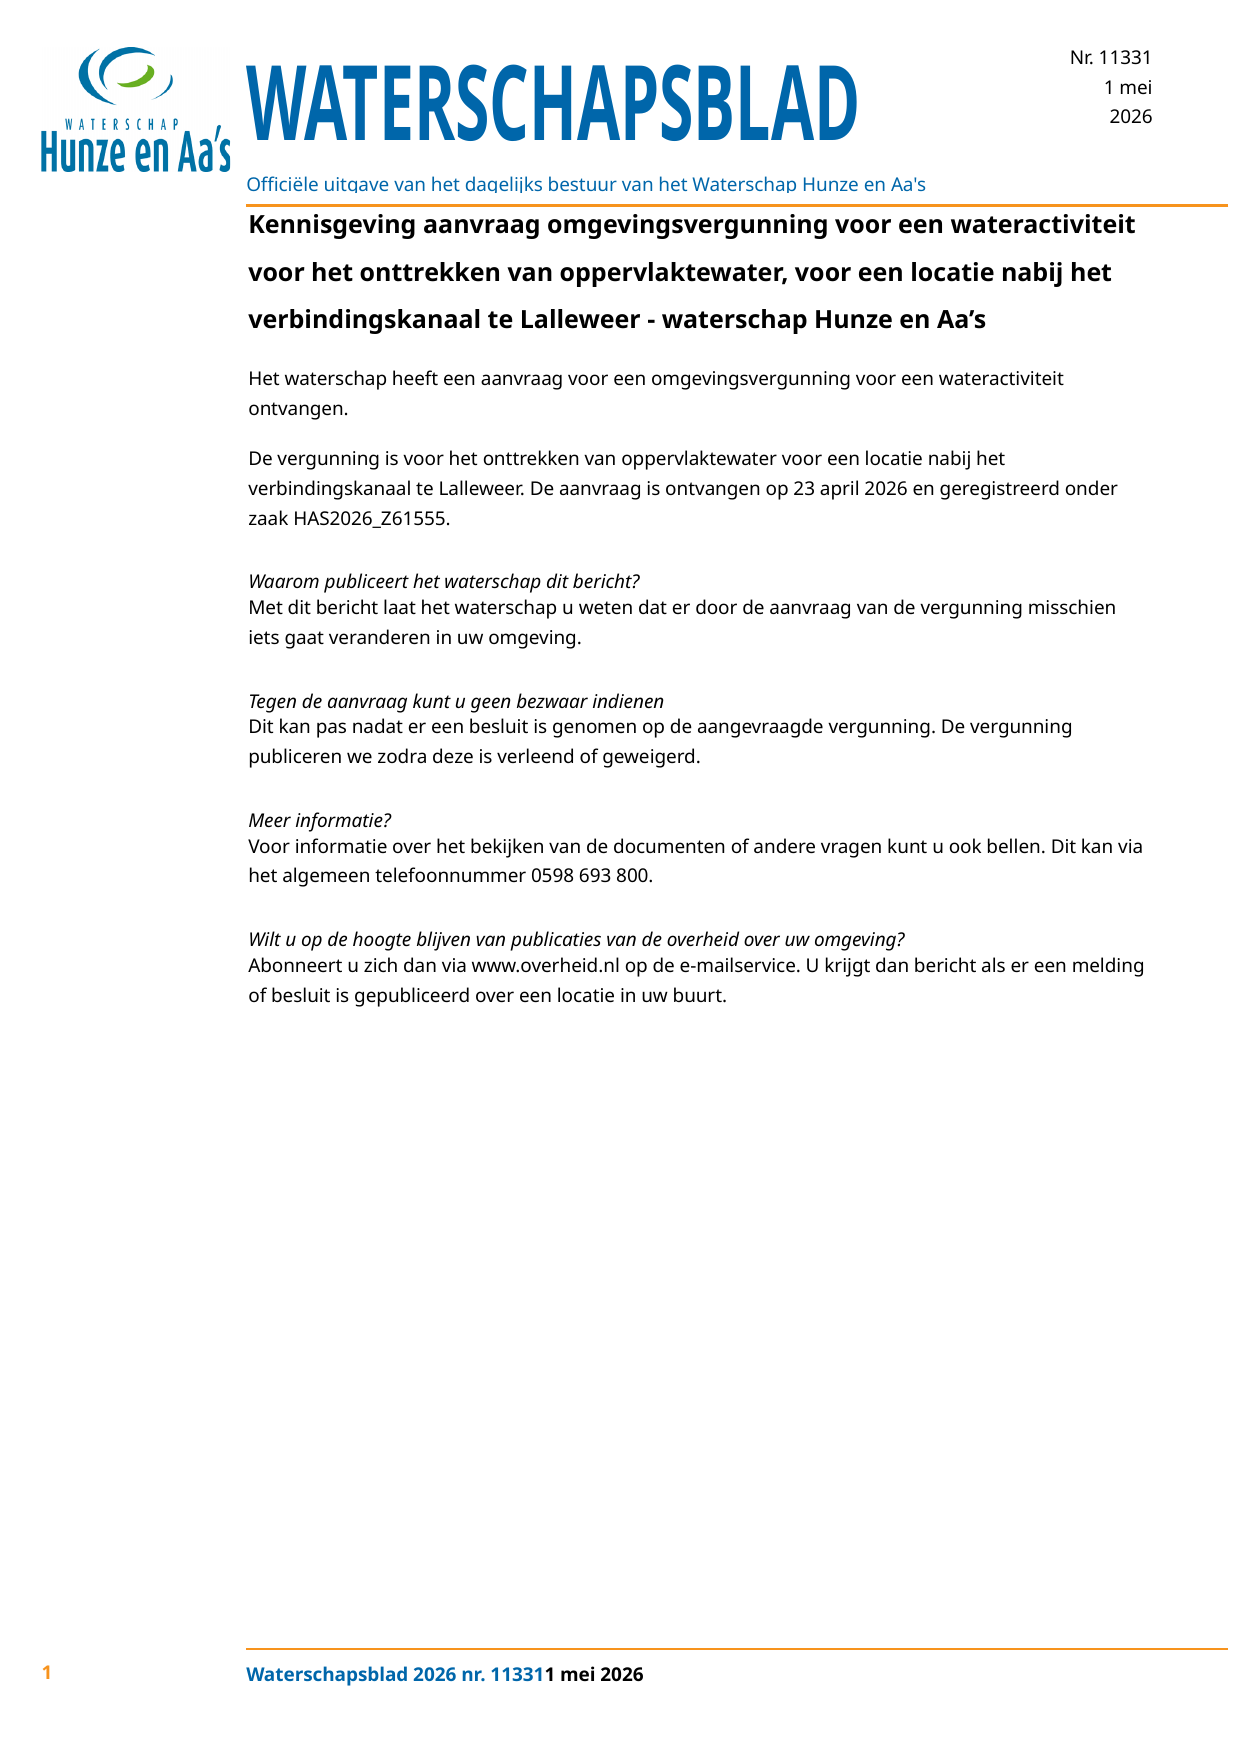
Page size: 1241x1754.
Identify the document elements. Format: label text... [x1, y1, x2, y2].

text Het waterschap heeft een aanvraag voor een omgevingsvergunning voor een wateractiviteit ontvangen. [248, 366, 1152, 421]
text Dit kan pas nadat er een besluit is genomen op de aangevraagde vergunning. De vergunning publiceren we zodra deze is verleend of geweigerd. [248, 714, 1152, 769]
text Wilt u op de hoogte blijven van publicaties van de overheid over uw omgeving? [248, 926, 1152, 952]
text De vergunning is voor het onttrekken van oppervlaktewater voor een locatie nabij het verbindingskanaal te Lalleweer. De aanvraag is ontvangen op 23 april 2026 en geregistreerd onder zaak HAS2026_Z61555. [248, 446, 1152, 530]
text Tegen de aanvraag kunt u geen bezwaar indienen [248, 688, 1152, 714]
picture [226, 145, 231, 156]
text Voor informatie over het bekijken van de documenten of andere vragen kunt u ook bellen. Dit kan via het algemeen telefoonnummer 0598 693 800. [248, 833, 1152, 888]
text Met dit bericht laat het waterschap u weten dat er door de aanvraag van de vergunning misschien iets gaat veranderen in uw omgeving. [248, 594, 1152, 650]
picture [41, 47, 231, 172]
picture [183, 163, 191, 172]
text Kennisgeving aanvraag omgevingsvergunning voor een wateractiviteit voor het onttrekken van oppervlaktewater, voor een locatie nabij het verbindingskanaal te Lalleweer - waterschap Hunze en Aa’s [248, 207, 1152, 336]
text Abonneert u zich dan via www.overheid.nl op de e-mailservice. U krijgt dan bericht als er een melding of besluit is gepubliceerd over een locatie in uw buurt. [248, 952, 1152, 1007]
text Meer informatie? [248, 807, 1152, 833]
text Waarom publiceert het waterschap dit bericht? [248, 569, 1152, 594]
picture [47, 154, 51, 172]
